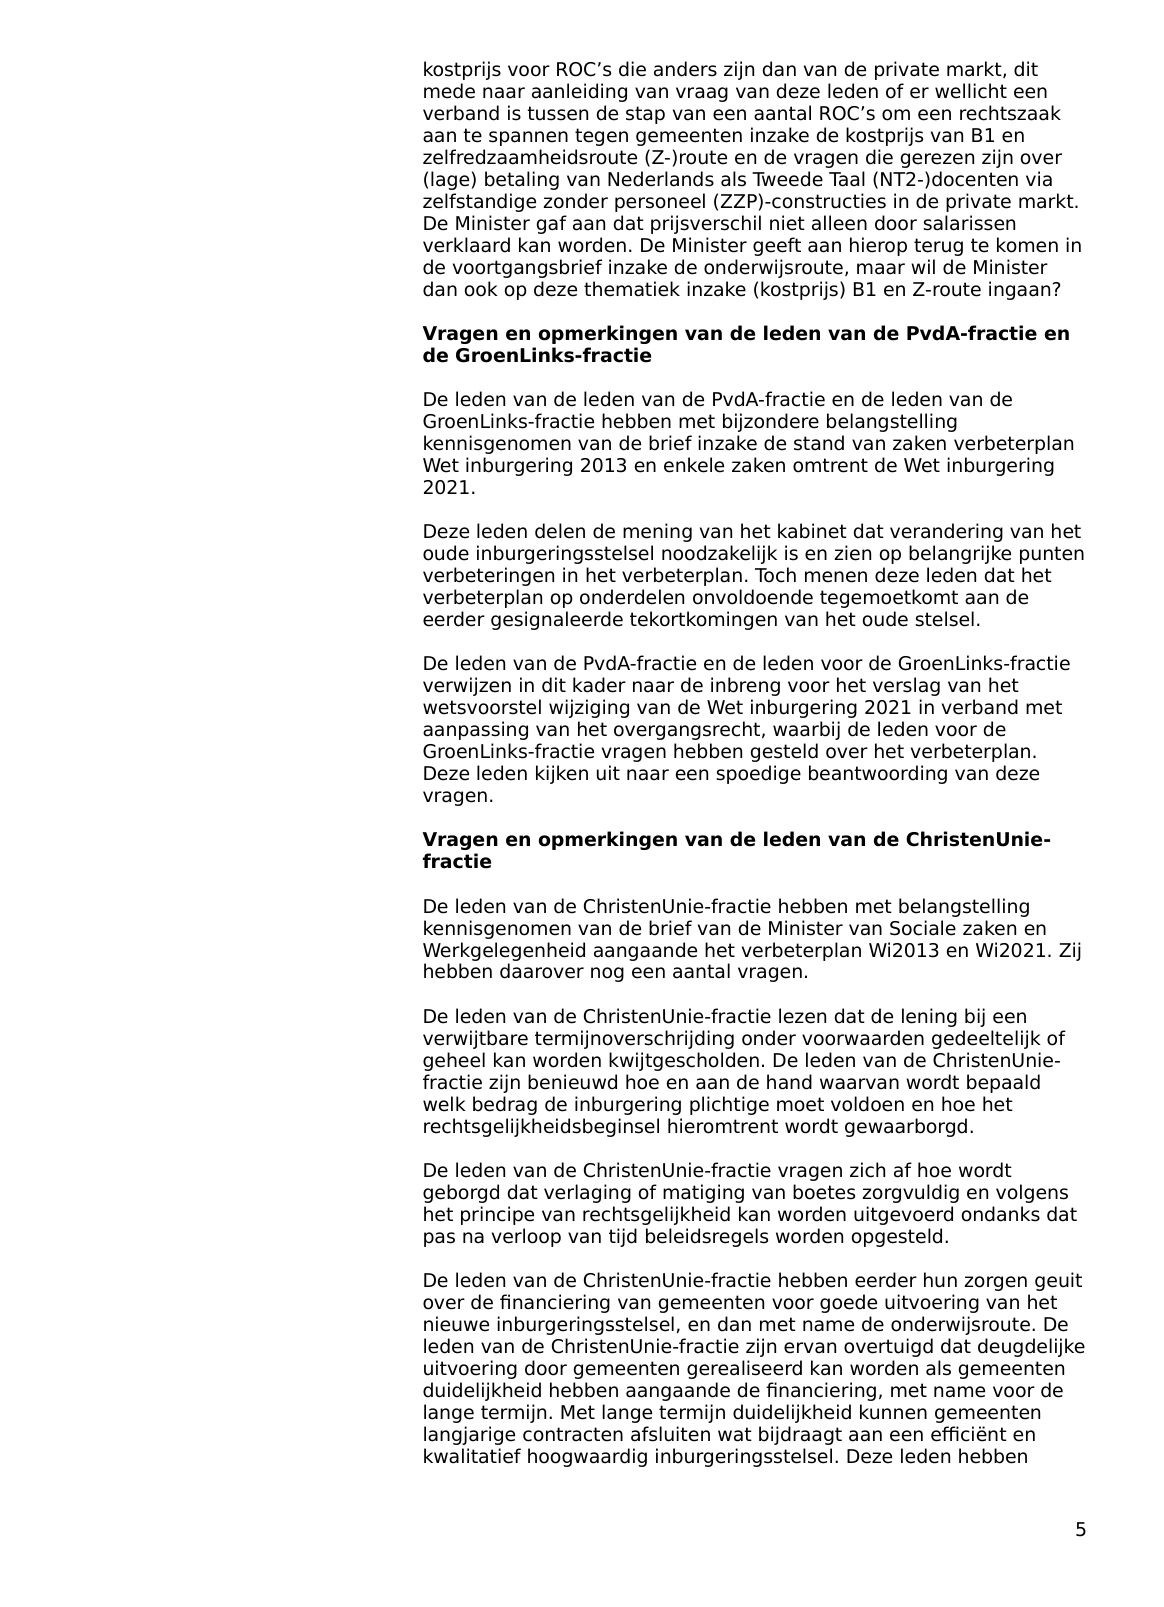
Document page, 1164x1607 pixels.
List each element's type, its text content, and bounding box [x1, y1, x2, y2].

subtitle Vragen en opmerkingen van de leden van de ChristenUnie-fractie [422, 829, 1087, 873]
subtitle Vragen en opmerkingen van de leden van de PvdA-fractie en de GroenLinks-fractie [422, 323, 1087, 367]
text De leden van de ChristenUnie-fractie lezen dat de lening bij een verwijtbare termijnoverschrijding onder voorwaarden gedeeltelijk of geheel kan worden kwijtgescholden. De leden van de ChristenUnie-fractie zijn benieuwd hoe en aan de hand waarvan wordt bepaald welk bedrag de inburgering plichtige moet voldoen en hoe het rechtsgelijkheidsbeginsel hieromtrent wordt gewaarborgd. [422, 1006, 1087, 1137]
text De leden van de ChristenUnie-fractie hebben eerder hun zorgen geuit over de financiering van gemeenten voor goede uitvoering van het nieuwe inburgeringsstelsel, en dan met name de onderwijsroute. De leden van de ChristenUnie-fractie zijn ervan overtuigd dat deugdelijke uitvoering door gemeenten gerealiseerd kan worden als gemeenten duidelijkheid hebben aangaande de financiering, met name voor de lange termijn. Met lange termijn duidelijkheid kunnen gemeenten langjarige contracten afsluiten wat bijdraagt aan een efficiënt en kwalitatief hoogwaardig inburgeringsstelsel. Deze leden hebben [422, 1270, 1087, 1468]
text De leden van de leden van de PvdA-fractie en de leden van de GroenLinks-fractie hebben met bijzondere belangstelling kennisgenomen van de brief inzake de stand van zaken verbeterplan Wet inburgering 2013 en enkele zaken omtrent de Wet inburgering 2021. [422, 389, 1087, 499]
text De leden van de ChristenUnie-fractie vragen zich af hoe wordt geborgd dat verlaging of matiging van boetes zorgvuldig en volgens het principe van rechtsgelijkheid kan worden uitgevoerd ondanks dat pas na verloop van tijd beleidsregels worden opgesteld. [422, 1160, 1087, 1248]
text kostprijs voor ROC’s die anders zijn dan van de private markt, dit mede naar aanleiding van vraag van deze leden of er wellicht een verband is tussen de stap van een aantal ROC’s om een rechtszaak aan te spannen tegen gemeenten inzake de kostprijs van B1 en zelfredzaamheidsroute (Z-)route en de vragen die gerezen zijn over (lage) betaling van Nederlands als Tweede Taal (NT2-)docenten via zelfstandige zonder personeel (ZZP)-constructies in de private markt. De Minister gaf aan dat prijsverschil niet alleen door salarissen verklaard kan worden. De Minister geeft aan hierop terug te komen in de voortgangsbrief inzake de onderwijsroute, maar wil de Minister dan ook op deze thematiek inzake (kostprijs) B1 en Z-route ingaan? [422, 59, 1087, 301]
text De leden van de ChristenUnie-fractie hebben met belangstelling kennisgenomen van de brief van de Minister van Sociale zaken en Werkgelegenheid aangaande het verbeterplan Wi2013 en Wi2021. Zij hebben daarover nog een aantal vragen. [422, 896, 1087, 983]
text Deze leden delen de mening van het kabinet dat verandering van het oude inburgeringsstelsel noodzakelijk is en zien op belangrijke punten verbeteringen in het verbeterplan. Toch menen deze leden dat het verbeterplan op onderdelen onvoldoende tegemoetkomt aan de eerder gesignaleerde tekortkomingen van het oude stelsel. [422, 521, 1087, 631]
text De leden van de PvdA-fractie en de leden voor de GroenLinks-fractie verwijzen in dit kader naar de inbreng voor het verslag van het wetsvoorstel wijziging van de Wet inburgering 2021 in verband met aanpassing van het overgangsrecht, waarbij de leden voor de GroenLinks-fractie vragen hebben gesteld over het verbeterplan. Deze leden kijken uit naar een spoedige beantwoording van deze vragen. [422, 653, 1087, 807]
